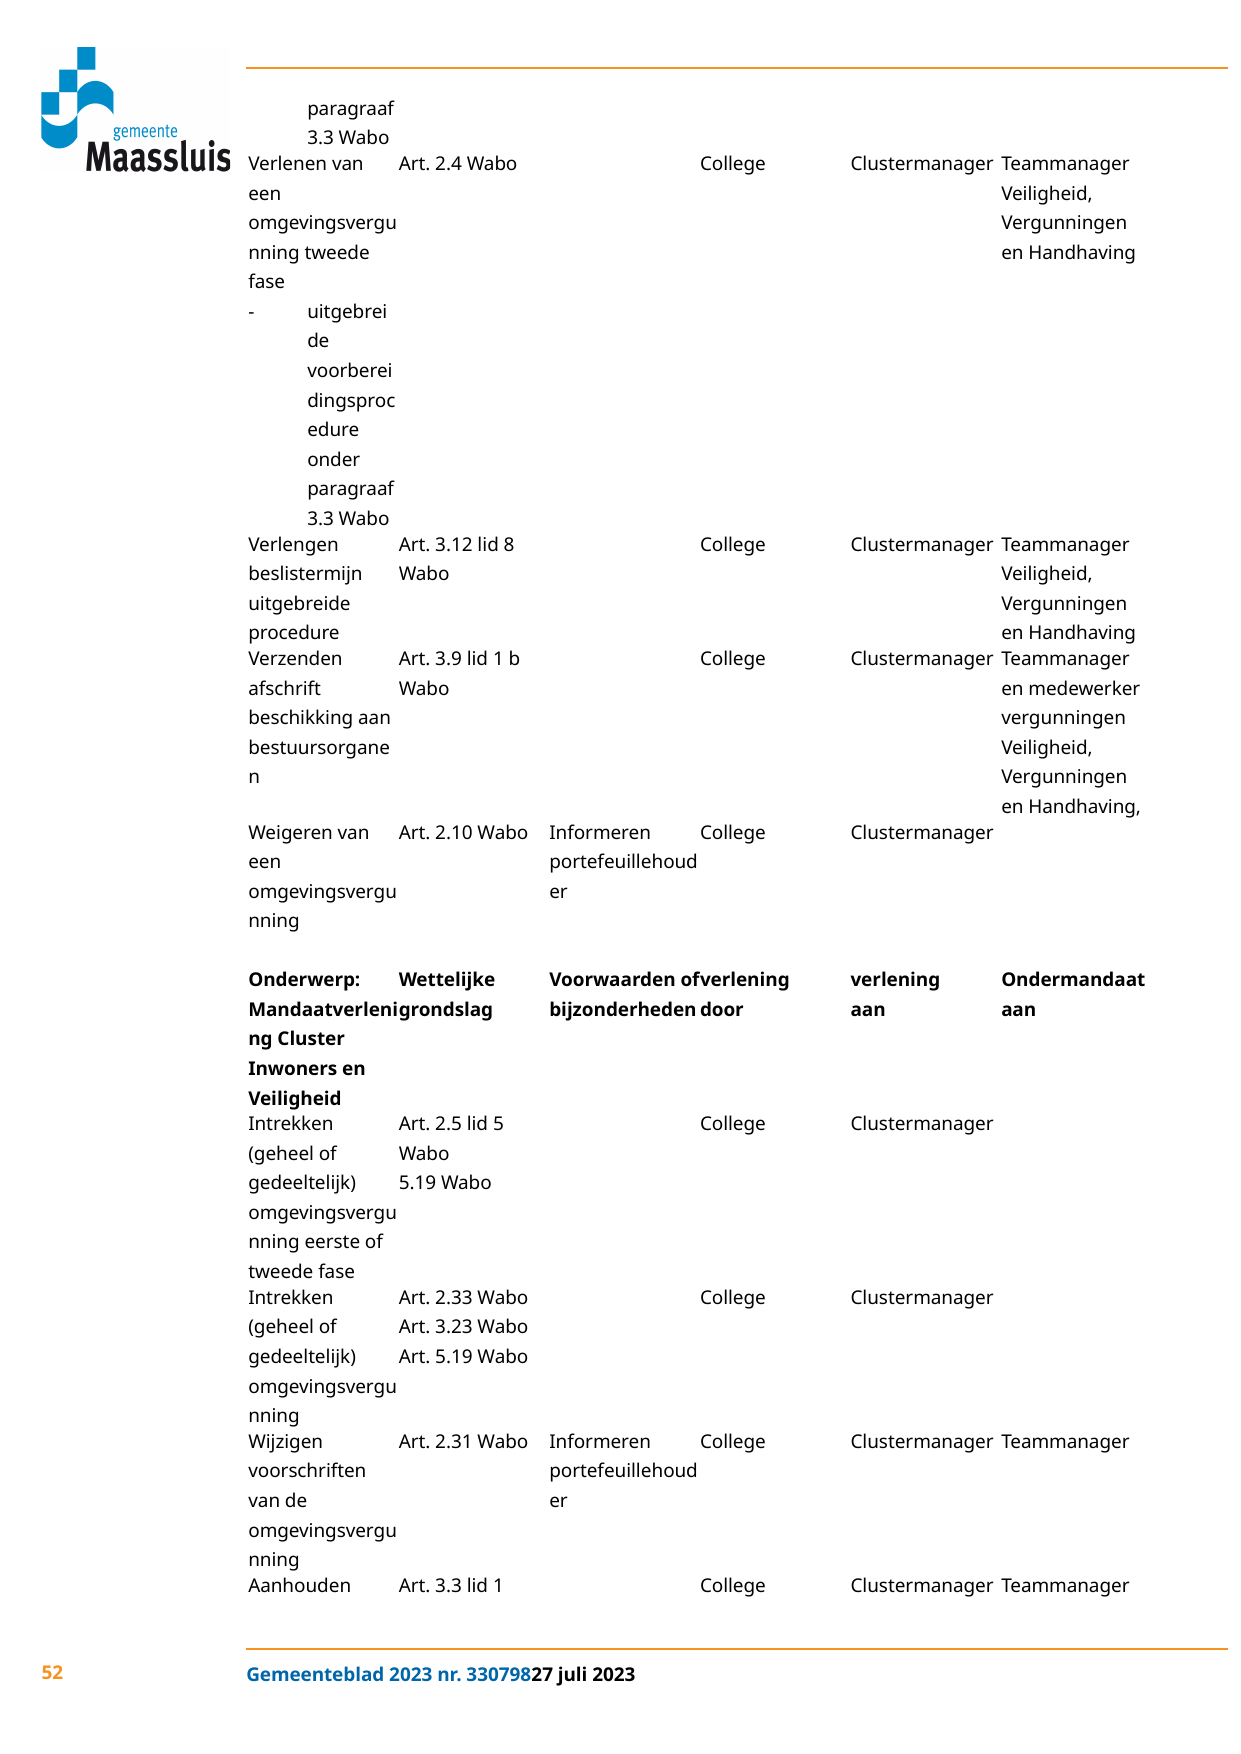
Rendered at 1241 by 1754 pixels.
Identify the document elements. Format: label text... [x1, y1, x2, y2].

table_cell Art. 2.33 Wabo Art. 3.23 Wabo Art. 5.19 Wabo [399, 1284, 549, 1428]
picture [41, 47, 77, 92]
table_cell Art. 2.10 Wabo [399, 819, 549, 933]
table_cell Clustermanager [850, 645, 1001, 819]
table_cell Teammanager Veiligheid, Vergunningen en Handhaving [1001, 531, 1152, 645]
table_cell College [700, 645, 850, 819]
table_cell Clustermanager [850, 1572, 1001, 1598]
table_cell Clustermanager [850, 531, 1001, 645]
table_cell Wijzigen voorschriften van de omgevingsvergunning [248, 1428, 398, 1572]
table_cell College [700, 1428, 850, 1572]
table_cell Informeren portefeuillehouder [549, 1428, 700, 1572]
table_cell Verlenen van een omgevingsvergunning tweede fase uitgebreide voorbereidingsprocedure onder paragraaf 3.3 Wabo [248, 150, 398, 531]
table_cell Aanhouden [248, 1572, 398, 1598]
table_cell Art. 2.4 Wabo [399, 150, 549, 531]
table_cell [1001, 1284, 1152, 1428]
table_cell [850, 95, 1001, 150]
table_cell Art. 2.5 lid 5 Wabo 5.19 Wabo [399, 1110, 549, 1284]
table_header Onderwerp: Mandaatverlening Cluster Inwoners en Veiligheid [248, 966, 398, 1110]
table_cell [549, 1110, 700, 1284]
table_cell Teammanager Veiligheid, Vergunningen en Handhaving [1001, 150, 1152, 531]
table_header Voorwaarden of bijzonderheden [549, 966, 700, 1110]
table_cell Clustermanager [850, 1110, 1001, 1284]
table_cell [1001, 95, 1152, 150]
picture [41, 47, 231, 172]
table_cell [549, 150, 700, 531]
table_cell College [700, 1284, 850, 1428]
table_cell paragraaf 3.3 Wabo [248, 95, 398, 150]
table_cell [549, 531, 700, 645]
table_cell Weigeren van een omgevingsvergunning [248, 819, 398, 933]
table_cell Art. 2.31 Wabo [399, 1428, 549, 1572]
table_cell [549, 1284, 700, 1428]
table_cell Clustermanager [850, 819, 1001, 933]
table_cell Teammanager en medewerker vergunningen Veiligheid, Vergunningen en Handhaving, [1001, 645, 1152, 819]
table_cell College [700, 1572, 850, 1598]
table_cell Teammanager [1001, 1572, 1152, 1598]
table_cell College [700, 150, 850, 531]
table_cell Clustermanager [850, 150, 1001, 531]
table_header Wettelijke grondslag [399, 966, 549, 1110]
table_cell Clustermanager [850, 1284, 1001, 1428]
table_cell Intrekken (geheel of gedeeltelijk) omgevingsvergunning eerste of tweede fase [248, 1110, 398, 1284]
table_cell Art. 3.12 lid 8 Wabo [399, 531, 549, 645]
table_cell College [700, 819, 850, 933]
table_cell Teammanager [1001, 1428, 1152, 1572]
table_cell College [700, 531, 850, 645]
table_cell [549, 95, 700, 150]
table_header verlening aan [850, 966, 1001, 1110]
table_cell Informeren portefeuillehouder [549, 819, 700, 933]
table_header verlening door [700, 966, 850, 1110]
table_cell [1001, 1110, 1152, 1284]
table_cell Clustermanager [850, 1428, 1001, 1572]
table_cell College [700, 1110, 850, 1284]
table_cell Verzenden afschrift beschikking aan bestuursorganen [248, 645, 398, 819]
table_cell Art. 3.3 lid 1 [399, 1572, 549, 1598]
table_cell Verlengen beslistermijn uitgebreide procedure [248, 531, 398, 645]
table_cell [700, 95, 850, 150]
table_cell [399, 95, 549, 150]
table_cell [549, 1572, 700, 1598]
table_cell Intrekken (geheel of gedeeltelijk) omgevingsvergunning [248, 1284, 398, 1428]
table_header Ondermandaat aan [1001, 966, 1152, 1110]
table_cell [549, 645, 700, 819]
table_cell Art. 3.9 lid 1 b Wabo [399, 645, 549, 819]
table_cell [1001, 819, 1152, 933]
